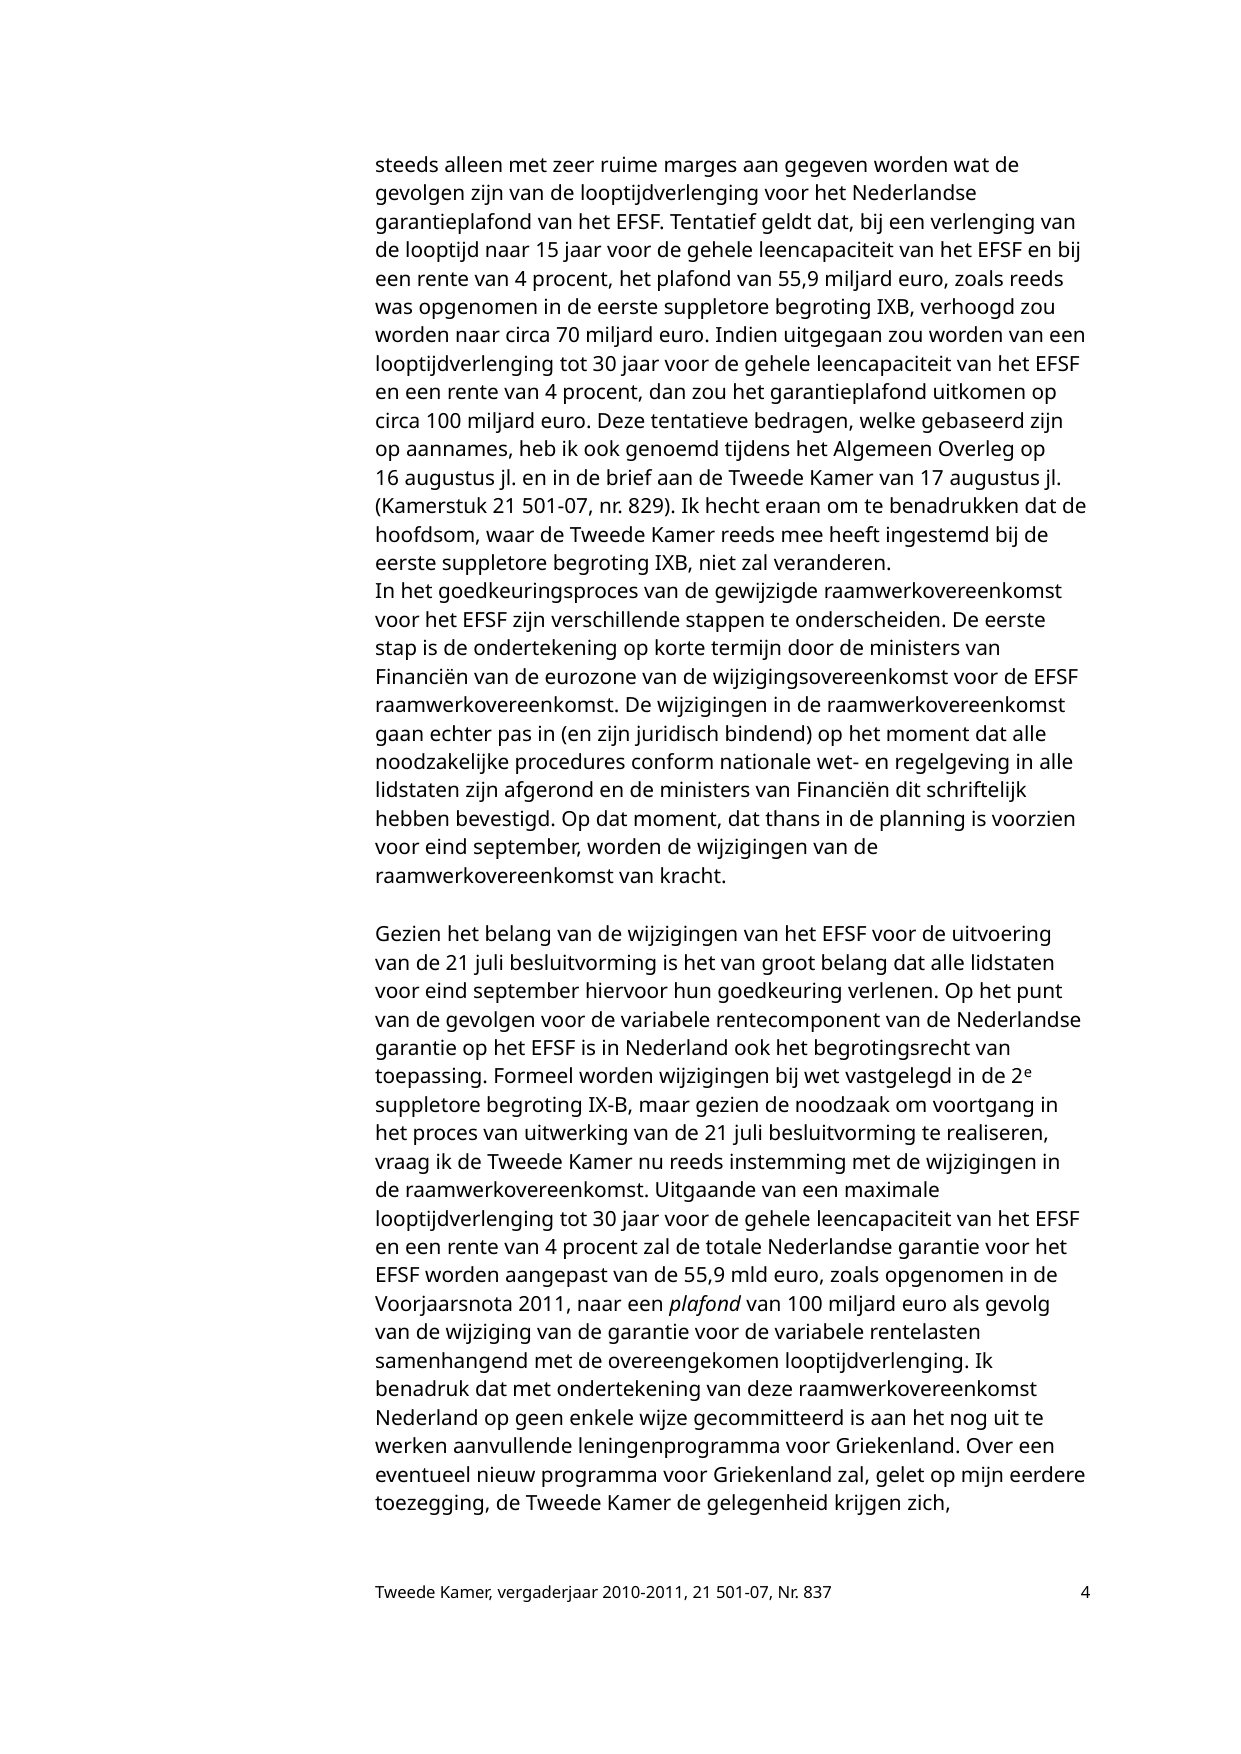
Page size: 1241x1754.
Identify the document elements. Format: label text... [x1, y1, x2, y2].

text steeds alleen met zeer ruime marges aan gegeven worden wat de gevolgen zijn van de looptijdverlenging voor het Nederlandse garantieplafond van het EFSF. Tentatief geldt dat, bij een verlenging van de looptijd naar 15 jaar voor de gehele leencapaciteit van het EFSF en bij een rente van 4 procent, het plafond van 55,9 miljard euro, zoals reeds was opgenomen in de eerste suppletore begroting IXB, verhoogd zou worden naar circa 70 miljard euro. Indien uitgegaan zou worden van een looptijdverlenging tot 30 jaar voor de gehele leencapaciteit van het EFSF en een rente van 4 procent, dan zou het garantieplafond uitkomen op circa 100 miljard euro. Deze tentatieve bedragen, welke gebaseerd zijn op aannames, heb ik ook genoemd tijdens het Algemeen Overleg op 16 augustus jl. en in de brief aan de Tweede Kamer van 17 augustus jl. (Kamerstuk 21 501-07, nr. 829). Ik hecht eraan om te benadrukken dat de hoofdsom, waar de Tweede Kamer reeds mee heeft ingestemd bij de eerste suppletore begroting IXB, niet zal veranderen. [375, 150, 1090, 577]
text In het goedkeuringsproces van de gewijzigde raamwerkovereenkomst voor het EFSF zijn verschillende stappen te onderscheiden. De eerste stap is de ondertekening op korte termijn door de ministers van Financiën van de eurozone van de wijzigingsovereenkomst voor de EFSF raamwerkovereenkomst. De wijzigingen in de raamwerkovereenkomst gaan echter pas in (en zijn juridisch bindend) op het moment dat alle noodzakelijke procedures conform nationale wet- en regelgeving in alle lidstaten zijn afgerond en de ministers van Financiën dit schriftelijk hebben bevestigd. Op dat moment, dat thans in de planning is voorzien voor eind september, worden de wijzigingen van de raamwerkovereenkomst van kracht. [375, 577, 1090, 889]
text Gezien het belang van de wijzigingen van het EFSF voor de uitvoering van de 21 juli besluitvorming is het van groot belang dat alle lidstaten voor eind september hiervoor hun goedkeuring verlenen. Op het punt van de gevolgen voor de variabele rentecomponent van de Nederlandse garantie op het EFSF is in Nederland ook het begrotingsrecht van toepassing. Formeel worden wijzigingen bij wet vastgelegd in de 2e suppletore begroting IX-B, maar gezien de noodzaak om voortgang in het proces van uitwerking van de 21 juli besluitvorming te realiseren, vraag ik de Tweede Kamer nu reeds instemming met de wijzigingen in de raamwerkovereenkomst. Uitgaande van een maximale looptijdverlenging tot 30 jaar voor de gehele leencapaciteit van het EFSF en een rente van 4 procent zal de totale Nederlandse garantie voor het EFSF worden aangepast van de 55,9 mld euro, zoals opgenomen in de Voorjaarsnota 2011, naar een plafond van 100 miljard euro als gevolg van de wijziging van de garantie voor de variabele rentelasten samenhangend met de overeengekomen looptijdverlenging. Ik benadruk dat met ondertekening van deze raamwerkovereenkomst Nederland op geen enkele wijze gecommitteerd is aan het nog uit te werken aanvullende leningenprogramma voor Griekenland. Over een eventueel nieuw programma voor Griekenland zal, gelet op mijn eerdere toezegging, de Tweede Kamer de gelegenheid krijgen zich, [375, 919, 1090, 1517]
